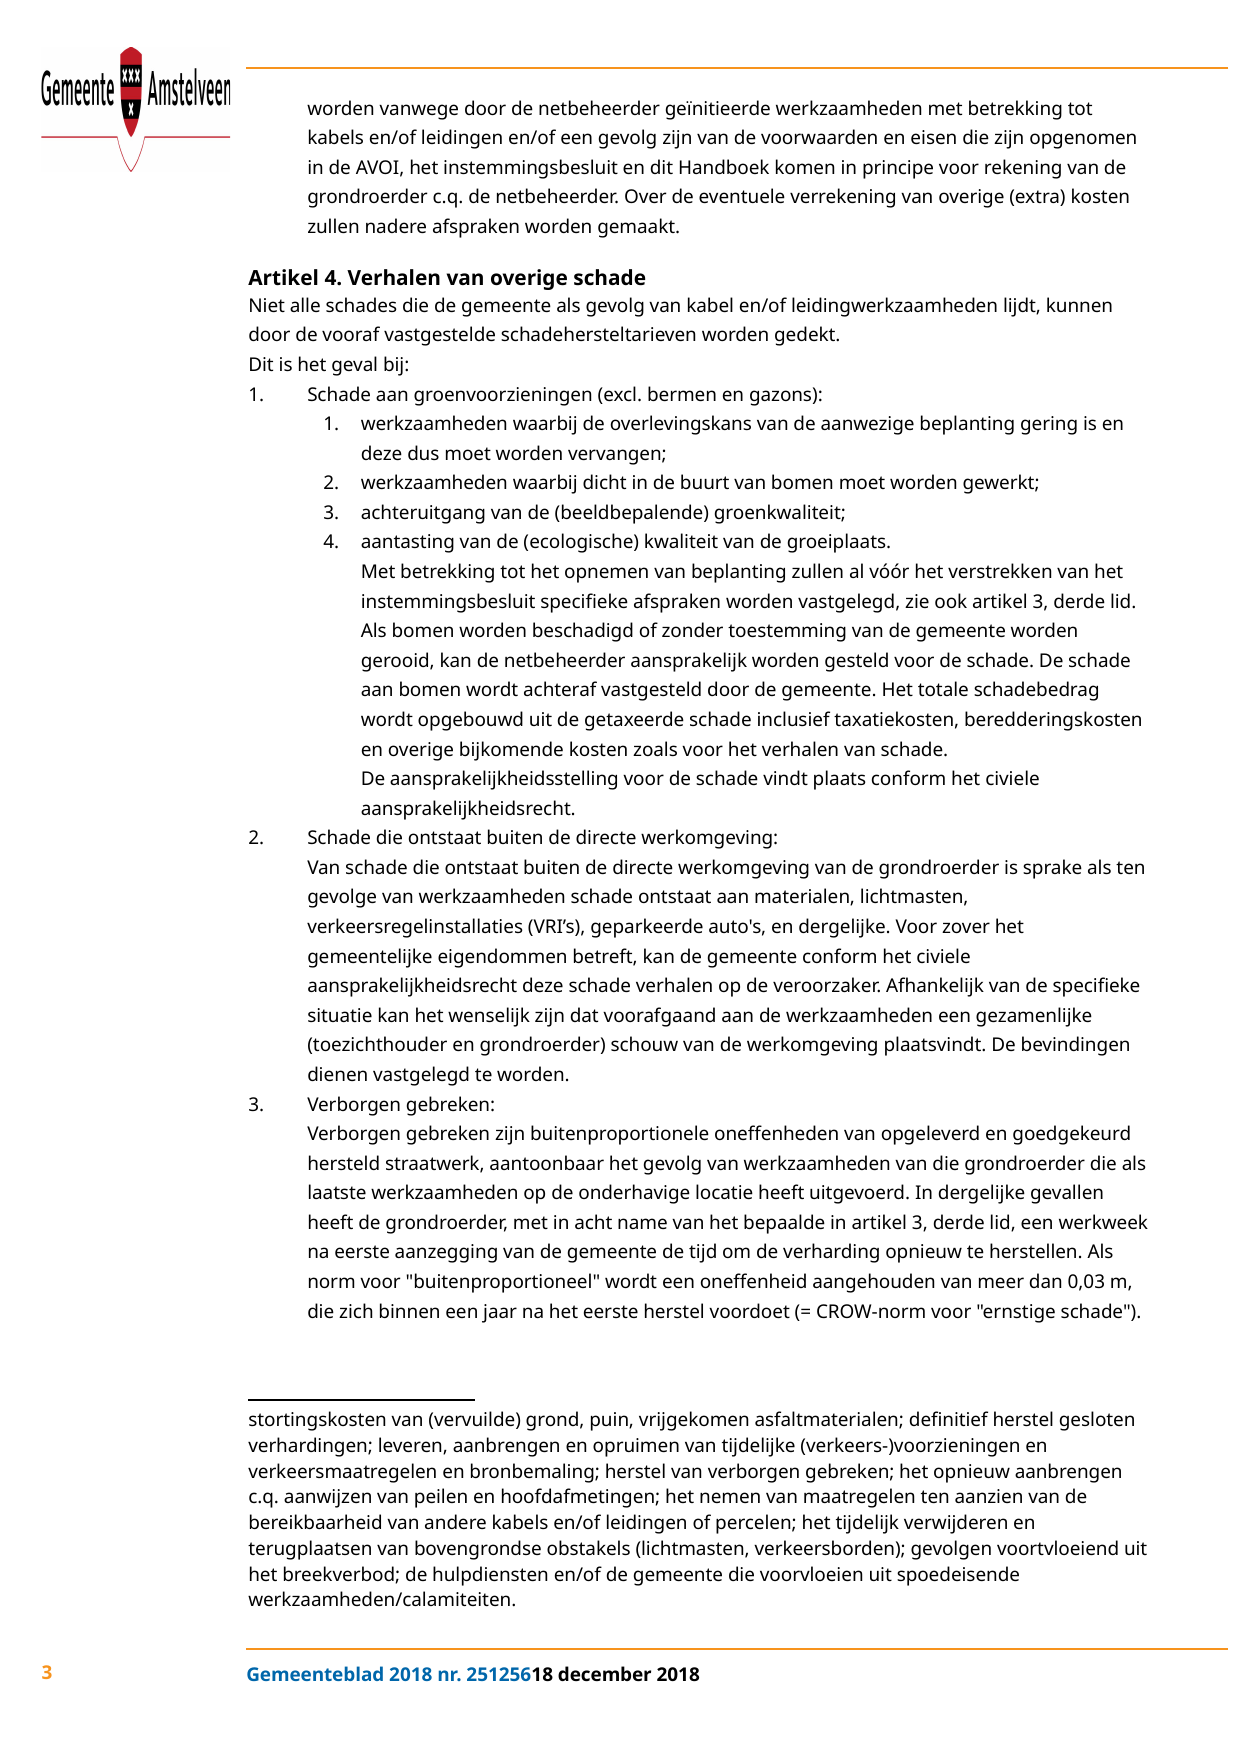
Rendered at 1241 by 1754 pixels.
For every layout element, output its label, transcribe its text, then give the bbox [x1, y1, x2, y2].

list Als bomen worden beschadigd of zonder toestemming van de gemeente worden gerooid, kan de netbeheerder aansprakelijk worden gesteld voor de schade. De schade aan bomen wordt achteraf vastgesteld door de gemeente. Het totale schadebedrag wordt opgebouwd uit de getaxeerde schade inclusief taxatiekosten, beredderingskosten en overige bijkomende kosten zoals voor het verhalen van schade. [323, 617, 1152, 761]
list Schade die ontstaat buiten de directe werkomgeving: [248, 824, 1152, 850]
text Artikel 4. Verhalen van overige schade [248, 263, 1152, 292]
picture [41, 47, 231, 172]
list achteruitgang van de (beeldbepalende) groenkwaliteit; [323, 499, 1152, 525]
list werkzaamheden waarbij dicht in de buurt van bomen moet worden gewerkt; [323, 469, 1152, 495]
text Dit is het geval bij: [248, 351, 1152, 377]
list De aansprakelijkheidsstelling voor de schade vindt plaats conform het civiele aansprakelijkheidsrecht. [323, 765, 1152, 821]
list Verborgen gebreken zijn buitenproportionele oneffenheden van opgeleverd en goedgekeurd hersteld straatwerk, aantoonbaar het gevolg van werkzaamheden van die grondroerder die als laatste werkzaamheden op de onderhavige locatie heeft uitgevoerd. In dergelijke gevallen heeft de grondroerder, met in acht name van het bepaalde in artikel 3, derde lid, een werkweek na eerste aanzegging van de gemeente de tijd om de verharding opnieuw te herstellen. Als norm voor "buitenproportioneel" wordt een oneffenheid aangehouden van meer dan 0,03 m, die zich binnen een jaar na het eerste herstel voordoet (= CROW-norm voor "ernstige schade"). [248, 1120, 1152, 1323]
list stortingskosten van (vervuilde) grond, puin, vrijgekomen asfaltmaterialen; definitief herstel gesloten verhardingen; leveren, aanbrengen en opruimen van tijdelijke (verkeers-)voorzieningen en verkeersmaatregelen en bronbemaling; herstel van verborgen gebreken; het opnieuw aanbrengen c.q. aanwijzen van peilen en hoofdafmetingen; het nemen van maatregelen ten aanzien van de bereikbaarheid van andere kabels en/of leidingen of percelen; het tijdelijk verwijderen en terugplaatsen van bovengrondse obstakels (lichtmasten, verkeersborden); gevolgen voortvloeiend uit het breekverbod; de hulpdiensten en/of de gemeente die voorvloeien uit spoedeisende werkzaamheden/calamiteiten. [248, 1406, 1152, 1612]
list Met betrekking tot het opnemen van beplanting zullen al vóór het verstrekken van het instemmingsbesluit specifieke afspraken worden vastgelegd, zie ook artikel 3, derde lid. [323, 558, 1152, 613]
list aantasting van de (ecologische) kwaliteit van de groeiplaats. [323, 529, 1152, 554]
list worden vanwege door de netbeheerder geïnitieerde werkzaamheden met betrekking tot kabels en/of leidingen en/of een gevolg zijn van de voorwaarden en eisen die zijn opgenomen in de AVOI, het instemmingsbesluit en dit Handboek komen in principe voor rekening van de grondroerder c.q. de netbeheerder. Over de eventuele verrekening van overige (extra) kosten zullen nadere afspraken worden gemaakt. [248, 95, 1152, 239]
list Schade aan groenvoorzieningen (excl. bermen en gazons): [248, 381, 1152, 406]
text Niet alle schades die de gemeente als gevolg van kabel en/of leidingwerkzaamheden lijdt, kunnen door de vooraf vastgestelde schadehersteltarieven worden gedekt. [248, 292, 1152, 347]
list Verborgen gebreken: [248, 1091, 1152, 1116]
list werkzaamheden waarbij de overlevingskans van de aanwezige beplanting gering is en deze dus moet worden vervangen; [323, 410, 1152, 466]
list Van schade die ontstaat buiten de directe werkomgeving van de grondroerder is sprake als ten gevolge van werkzaamheden schade ontstaat aan materialen, lichtmasten, verkeersregelinstallaties (VRI’s), geparkeerde auto's, en dergelijke. Voor zover het gemeentelijke eigendommen betreft, kan de gemeente conform het civiele aansprakelijkheidsrecht deze schade verhalen op de veroorzaker. Afhankelijk van de specifieke situatie kan het wenselijk zijn dat voorafgaand aan de werkzaamheden een gezamenlijke (toezichthouder en grondroerder) schouw van de werkomgeving plaatsvindt. De bevindingen dienen vastgelegd te worden. [248, 854, 1152, 1087]
